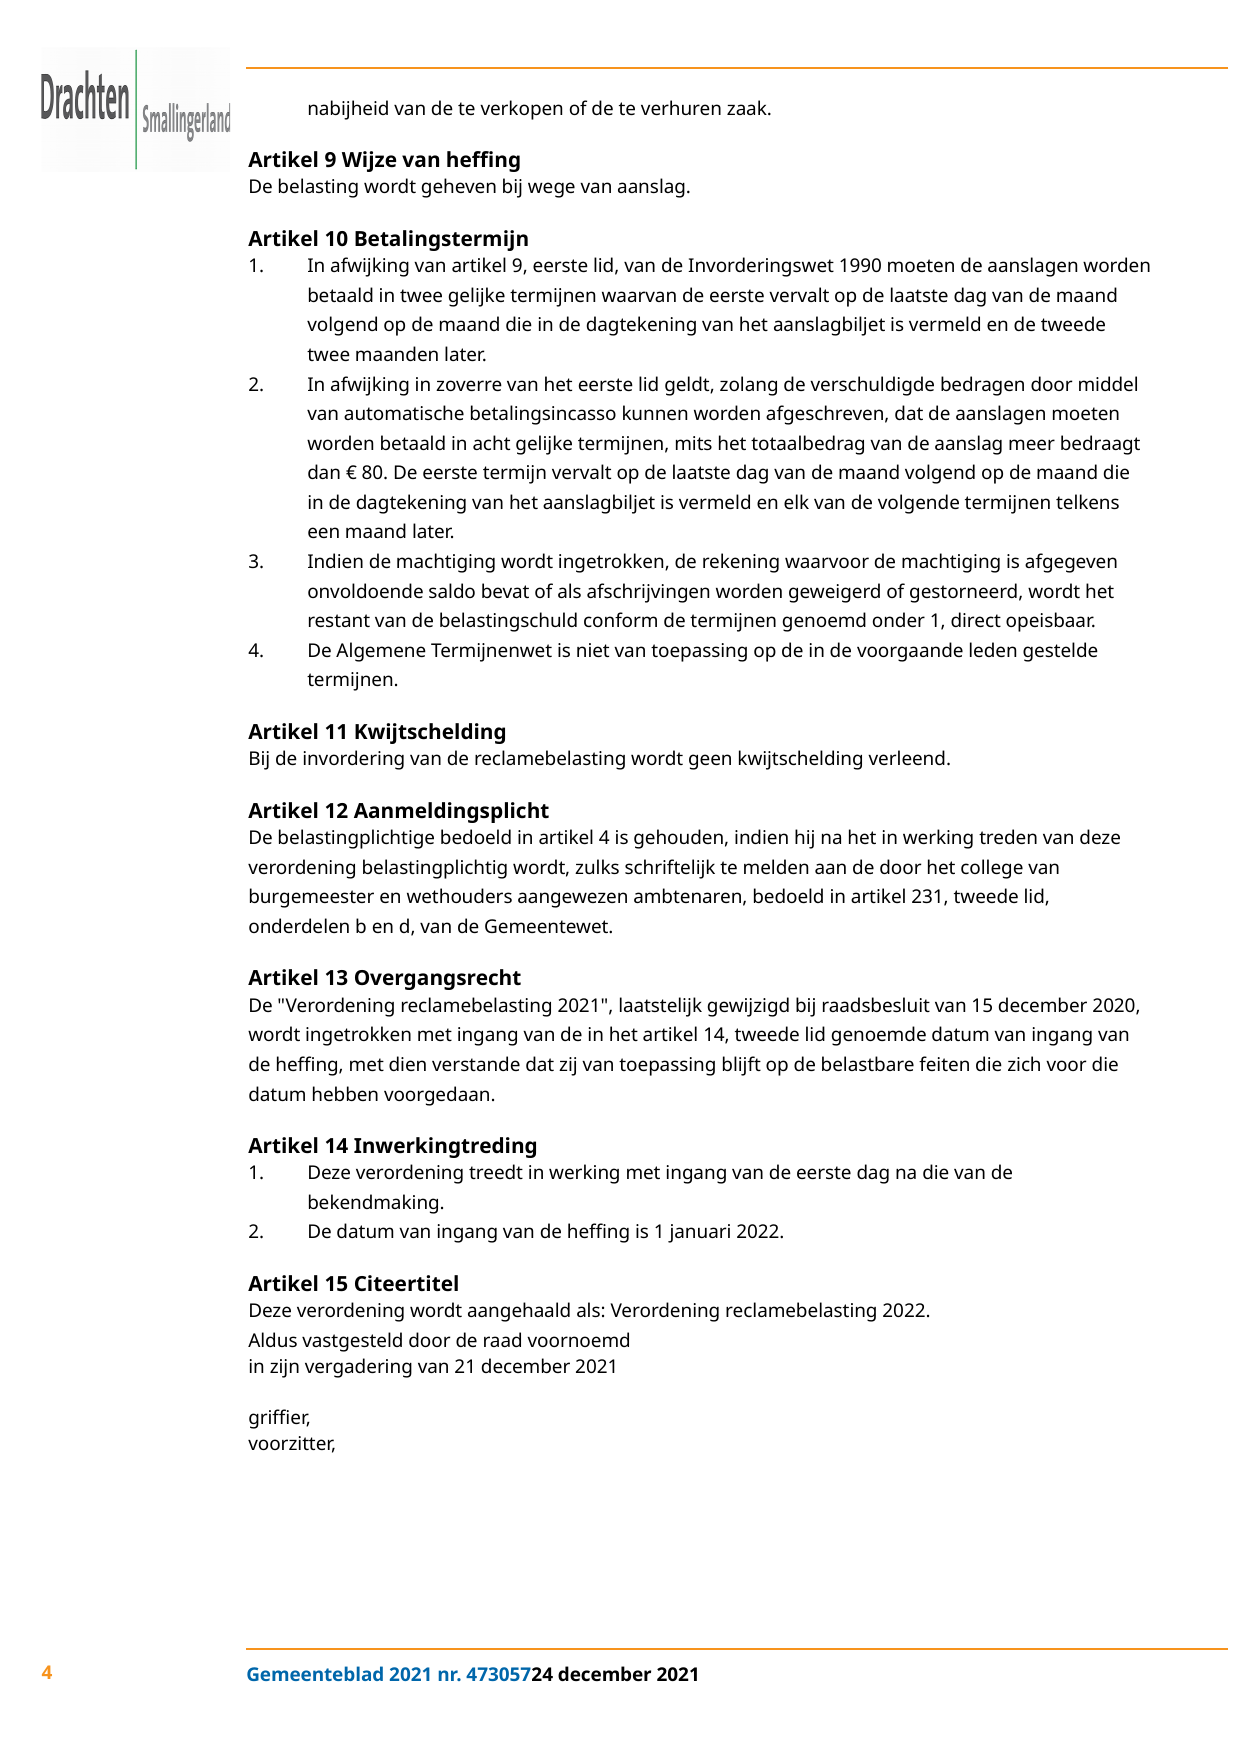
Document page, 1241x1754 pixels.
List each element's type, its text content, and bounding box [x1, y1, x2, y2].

text Artikel 9 Wijze van heffing [248, 145, 1152, 174]
text De belasting wordt geheven bij wege van aanslag. [248, 174, 1152, 199]
text Deze verordening wordt aangehaald als: Verordening reclamebelasting 2022. [248, 1298, 1152, 1323]
text Artikel 12 Aanmeldingsplicht [248, 796, 1152, 824]
text griffier, [248, 1404, 1152, 1430]
text De belastingplichtige bedoeld in artikel 4 is gehouden, indien hij na het in werking treden van deze verordening belastingplichtig wordt, zulks schriftelijk te melden aan de door het college van burgemeester en wethouders aangewezen ambtenaren, bedoeld in artikel 231, tweede lid, onderdelen b en d, van de Gemeentewet. [248, 824, 1152, 939]
text De "Verordening reclamebelasting 2021", laatstelijk gewijzigd bij raadsbesluit van 15 december 2020, wordt ingetrokken met ingang van de in het artikel 14, tweede lid genoemde datum van ingang van de heffing, met dien verstande dat zij van toepassing blijft op de belastbare feiten die zich voor die datum hebben voorgedaan. [248, 992, 1152, 1106]
list De Algemene Termijnenwet is niet van toepassing op de in de voorgaande leden gestelde termijnen. [248, 637, 1152, 692]
text Artikel 14 Inwerkingtreding [248, 1131, 1152, 1159]
text Artikel 11 Kwijtschelding [248, 717, 1152, 746]
list In afwijking van artikel 9, eerste lid, van de Invorderingswet 1990 moeten de aanslagen worden betaald in twee gelijke termijnen waarvan de eerste vervalt op de laatste dag van de maand volgend op de maand die in de dagtekening van het aanslagbiljet is vermeld en de tweede twee maanden later. [248, 252, 1152, 367]
text Artikel 15 Citeertitel [248, 1269, 1152, 1298]
text Aldus vastgesteld door de raad voornoemd [248, 1327, 1152, 1353]
text Artikel 13 Overgangsrecht [248, 963, 1152, 992]
picture [41, 47, 231, 172]
list De datum van ingang van de heffing is 1 januari 2022. [248, 1219, 1152, 1244]
text Bij de invordering van de reclamebelasting wordt geen kwijtschelding verleend. [248, 746, 1152, 771]
text voorzitter, [248, 1430, 1152, 1456]
text in zijn vergadering van 21 december 2021 [248, 1353, 1152, 1379]
list In afwijking in zoverre van het eerste lid geldt, zolang de verschuldigde bedragen door middel van automatische betalingsincasso kunnen worden afgeschreven, dat de aanslagen moeten worden betaald in acht gelijke termijnen, mits het totaalbedrag van de aanslag meer bedraagt dan € 80. De eerste termijn vervalt op de laatste dag van de maand volgend op de maand die in de dagtekening van het aanslagbiljet is vermeld en elk van de volgende termijnen telkens een maand later. [248, 371, 1152, 544]
list Indien de machtiging wordt ingetrokken, de rekening waarvoor de machtiging is afgegeven onvoldoende saldo bevat of als afschrijvingen worden geweigerd of gestorneerd, wordt het restant van de belastingschuld conform de termijnen genoemd onder 1, direct opeisbaar. [248, 548, 1152, 633]
list nabijheid van de te verkopen of de te verhuren zaak. [248, 95, 1152, 121]
list Deze verordening treedt in werking met ingang van de eerste dag na die van de bekendmaking. [248, 1159, 1152, 1215]
text Artikel 10 Betalingstermijn [248, 224, 1152, 252]
